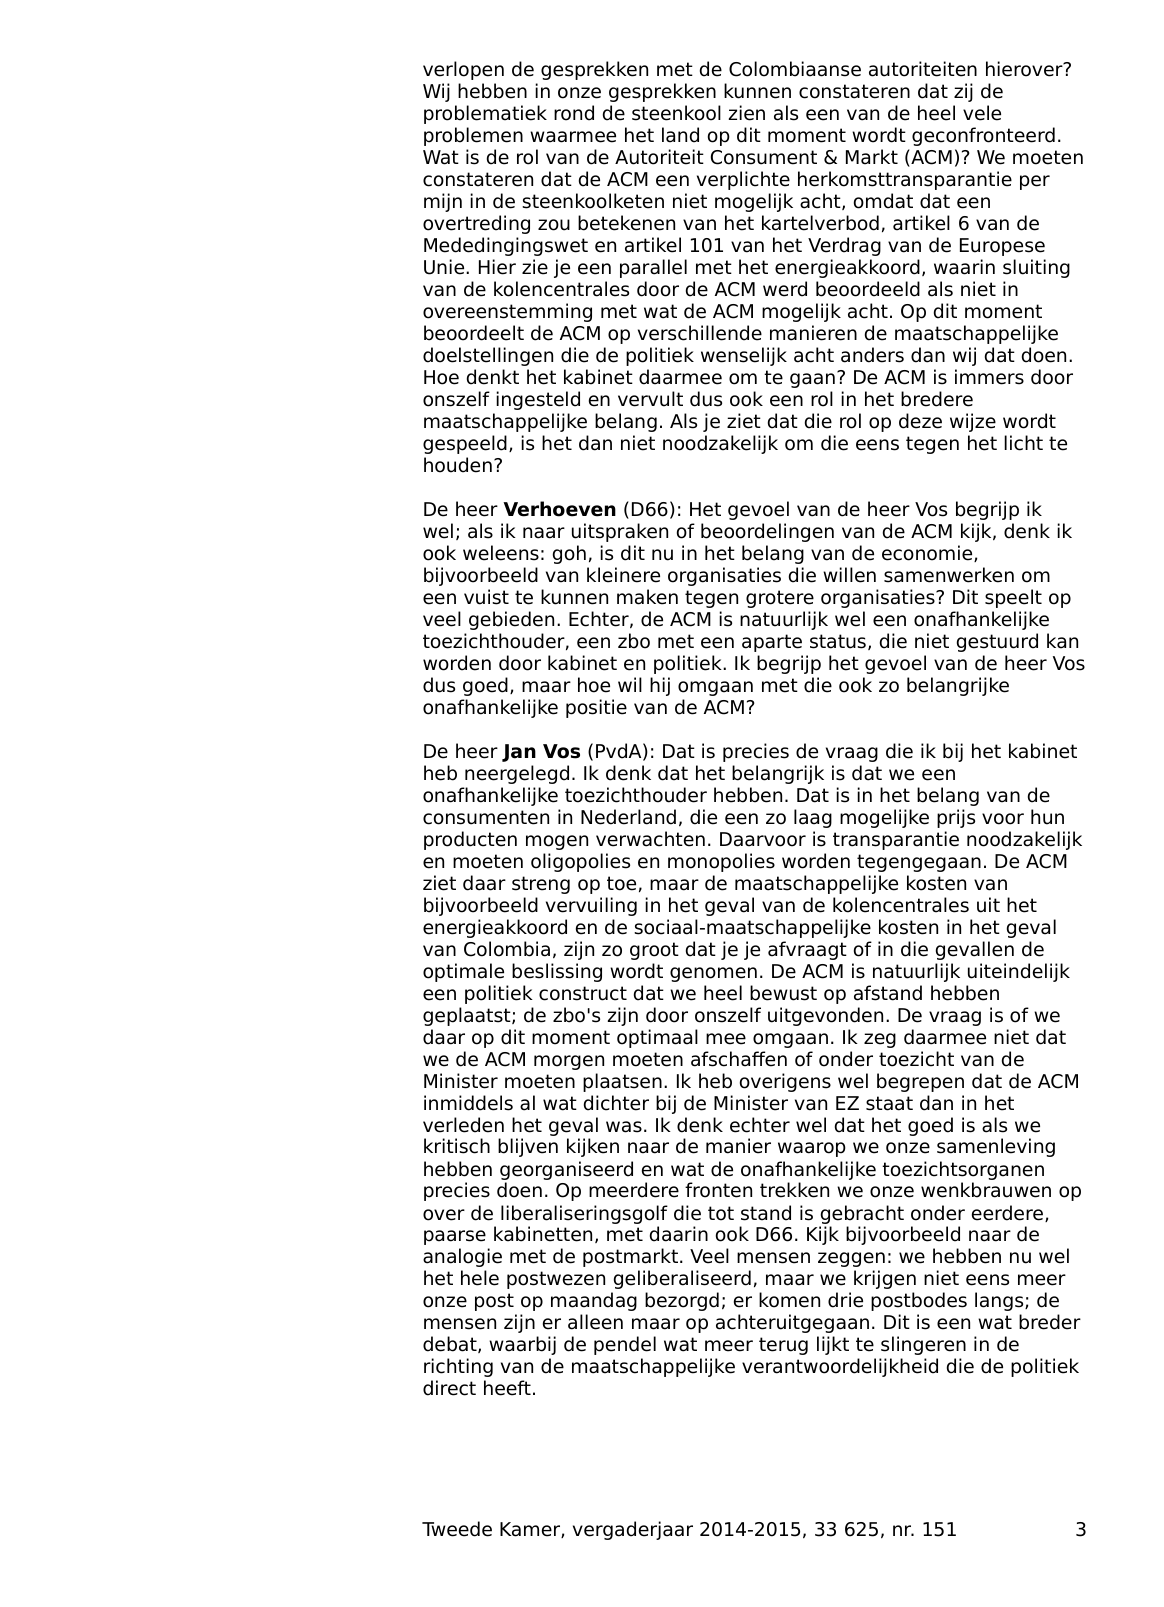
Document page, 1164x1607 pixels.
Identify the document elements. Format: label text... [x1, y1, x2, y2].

text De heer Jan Vos (PvdA): Dat is precies de vraag die ik bij het kabinet heb neergelegd. Ik denk dat het belangrijk is dat we een onafhankelijke toezichthouder hebben. Dat is in het belang van de consumenten in Nederland, die een zo laag mogelijke prijs voor hun producten mogen verwachten. Daarvoor is transparantie noodzakelijk en moeten oligopolies en monopolies worden tegengegaan. De ACM ziet daar streng op toe, maar de maatschappelijke kosten van bijvoorbeeld vervuiling in het geval van de kolencentrales uit het energieakkoord en de sociaal-maatschappelijke kosten in het geval van Colombia, zijn zo groot dat je je afvraagt of in die gevallen de optimale beslissing wordt genomen. De ACM is natuurlijk uiteindelijk een politiek construct dat we heel bewust op afstand hebben geplaatst; de zbo's zijn door onszelf uitgevonden. De vraag is of we daar op dit moment optimaal mee omgaan. Ik zeg daarmee niet dat we de ACM morgen moeten afschaffen of onder toezicht van de Minister moeten plaatsen. Ik heb overigens wel begrepen dat de ACM inmiddels al wat dichter bij de Minister van EZ staat dan in het verleden het geval was. Ik denk echter wel dat het goed is als we kritisch blijven kijken naar de manier waarop we onze samenleving hebben georganiseerd en wat de onafhankelijke toezichtsorganen precies doen. Op meerdere fronten trekken we onze wenkbrauwen op over de liberaliseringsgolf die tot stand is gebracht onder eerdere, paarse kabinetten, met daarin ook D66. Kijk bijvoorbeeld naar de analogie met de postmarkt. Veel mensen zeggen: we hebben nu wel het hele postwezen geliberaliseerd, maar we krijgen niet eens meer onze post op maandag bezorgd; er komen drie postbodes langs; de mensen zijn er alleen maar op achteruitgegaan. Dit is een wat breder debat, waarbij de pendel wat meer terug lijkt te slingeren in de richting van de maatschappelijke verantwoordelijkheid die de politiek direct heeft. [422, 741, 1087, 1400]
text Wat is de rol van de Autoriteit Consument & Markt (ACM)? We moeten constateren dat de ACM een verplichte herkomsttransparantie per mijn in de steenkoolketen niet mogelijk acht, omdat dat een overtreding zou betekenen van het kartelverbod, artikel 6 van de Mededingingswet en artikel 101 van het Verdrag van de Europese Unie. Hier zie je een parallel met het energieakkoord, waarin sluiting van de kolencentrales door de ACM werd beoordeeld als niet in overeenstemming met wat de ACM mogelijk acht. Op dit moment beoordeelt de ACM op verschillende manieren de maatschappelijke doelstellingen die de politiek wenselijk acht anders dan wij dat doen. Hoe denkt het kabinet daarmee om te gaan? De ACM is immers door onszelf ingesteld en vervult dus ook een rol in het bredere maatschappelijke belang. Als je ziet dat die rol op deze wijze wordt gespeeld, is het dan niet noodzakelijk om die eens tegen het licht te houden? [422, 147, 1087, 477]
text De heer Verhoeven (D66): Het gevoel van de heer Vos begrijp ik wel; als ik naar uitspraken of beoordelingen van de ACM kijk, denk ik ook weleens: goh, is dit nu in het belang van de economie, bijvoorbeeld van kleinere organisaties die willen samenwerken om een vuist te kunnen maken tegen grotere organisaties? Dit speelt op veel gebieden. Echter, de ACM is natuurlijk wel een onafhankelijke toezichthouder, een zbo met een aparte status, die niet gestuurd kan worden door kabinet en politiek. Ik begrijp het gevoel van de heer Vos dus goed, maar hoe wil hij omgaan met die ook zo belangrijke onafhankelijke positie van de ACM? [422, 499, 1087, 719]
text verlopen de gesprekken met de Colombiaanse autoriteiten hierover? Wij hebben in onze gesprekken kunnen constateren dat zij de problematiek rond de steenkool zien als een van de heel vele problemen waarmee het land op dit moment wordt geconfronteerd. [422, 59, 1087, 147]
